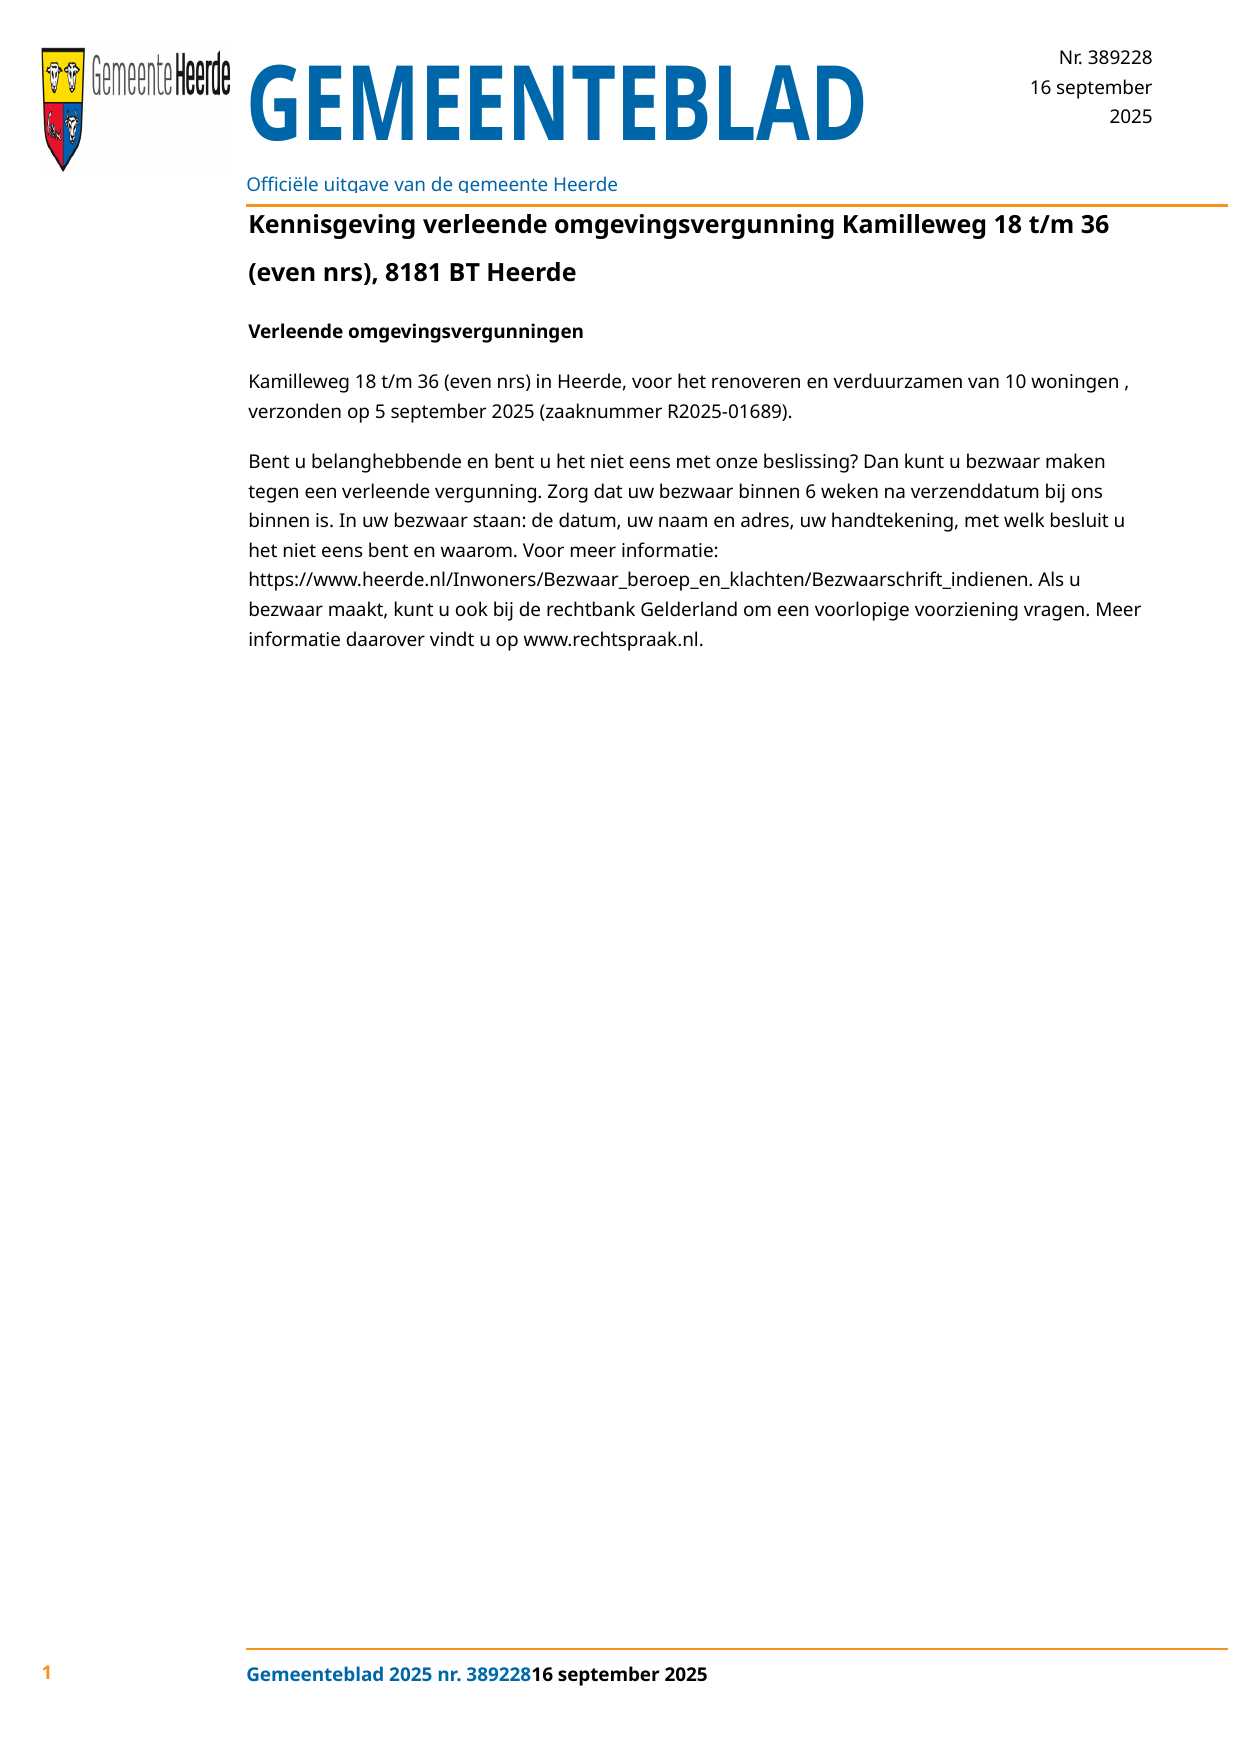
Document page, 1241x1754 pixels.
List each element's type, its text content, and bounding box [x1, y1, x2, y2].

text Bent u belanghebbende en bent u het niet eens met onze beslissing? Dan kunt u bezwaar maken tegen een verleende vergunning. Zorg dat uw bezwaar binnen 6 weken na verzenddatum bij ons binnen is. In uw bezwaar staan: de datum, uw naam en adres, uw handtekening, met welk besluit u het niet eens bent en waarom. Voor meer informatie: https://www.heerde.nl/Inwoners/Bezwaar_beroep_en_klachten/Bezwaarschrift_indienen. Als u bezwaar maakt, kunt u ook bij de rechtbank Gelderland om een voorlopige voorziening vragen. Meer informatie daarover vindt u op www.rechtspraak.nl. [248, 448, 1152, 652]
text Verleende omgevingsvergunningen [248, 318, 1152, 344]
text Kamilleweg 18 t/m 36 (even nrs) in Heerde, voor het renoveren en verduurzamen van 10 woningen , verzonden op 5 september 2025 (zaaknummer R2025-01689). [248, 368, 1152, 424]
text Kennisgeving verleende omgevingsvergunning Kamilleweg 18 t/m 36 (even nrs), 8181 BT Heerde [248, 207, 1152, 288]
picture [41, 47, 231, 172]
